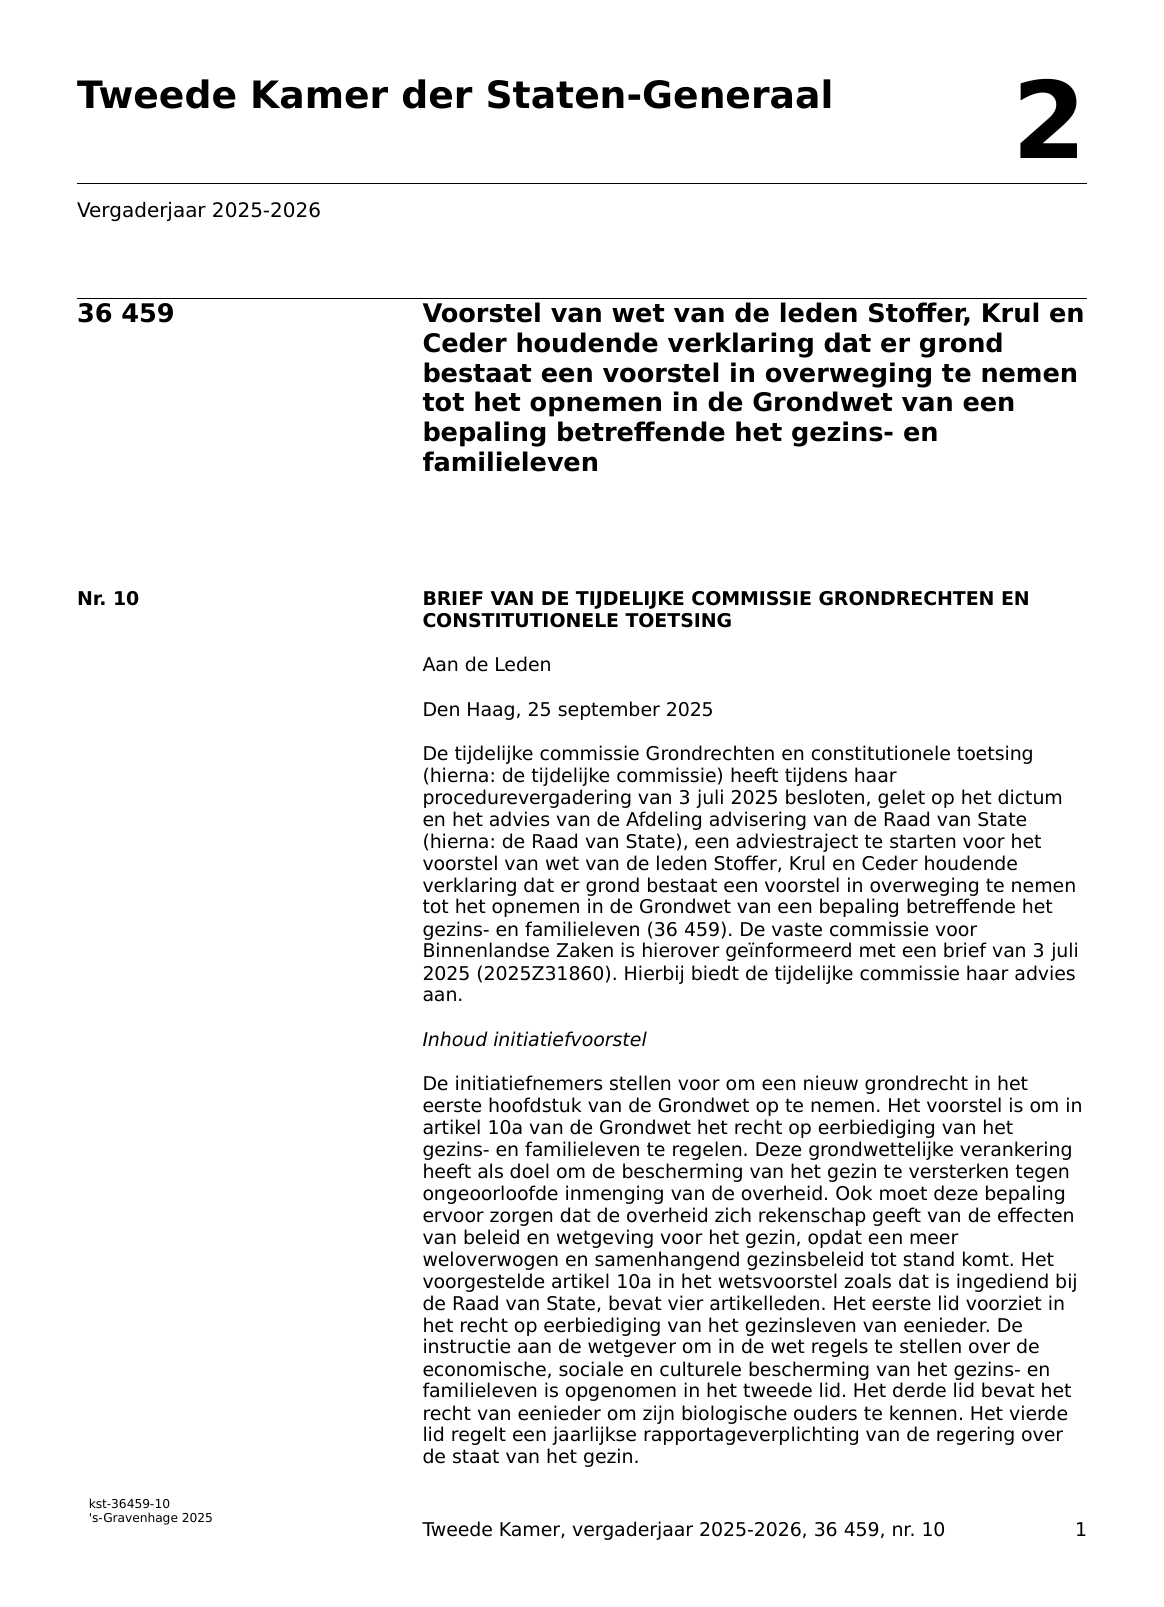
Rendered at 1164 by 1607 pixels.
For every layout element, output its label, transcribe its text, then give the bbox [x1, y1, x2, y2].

text Den Haag, 25 september 2025 [422, 698, 1087, 720]
table_header Tweede Kamer der Staten-Generaal [77, 59, 886, 183]
subtitle 36 459 Voorstel van wet van de leden Stoffer, Krul en Ceder houdende verklaring dat er grond bestaat een voorstel in overweging te nemen tot het opnemen in de Grondwet van een bepaling betreffende het gezins- en familieleven [77, 299, 1087, 477]
text Aan de Leden [422, 654, 1087, 676]
text De initiatiefnemers stellen voor om een nieuw grondrecht in het eerste hoofdstuk van de Grondwet op te nemen. Het voorstel is om in artikel 10a van de Grondwet het recht op eerbiediging van het gezins- en familieleven te regelen. Deze grondwettelijke verankering heeft als doel om de bescherming van het gezin te versterken tegen ongeoorloofde inmenging van de overheid. Ook moet deze bepaling ervoor zorgen dat de overheid zich rekenschap geeft van de effecten van beleid en wetgeving voor het gezin, opdat een meer weloverwogen en samenhangend gezinsbeleid tot stand komt. Het voorgestelde artikel 10a in het wetsvoorstel zoals dat is ingediend bij de Raad van State, bevat vier artikelleden. Het eerste lid voorziet in het recht op eerbiediging van het gezinsleven van eenieder. De instructie aan de wetgever om in de wet regels te stellen over de economische, sociale en culturele bescherming van het gezins- en familieleven is opgenomen in het tweede lid. Het derde lid bevat het recht van eenieder om zijn biologische ouders te kennen. Het vierde lid regelt een jaarlijkse rapportageverplichting van de regering over de staat van het gezin. [422, 1073, 1087, 1468]
text 's-Gravenhage 2025 [88, 1511, 323, 1525]
subtitle Nr. 10 BRIEF VAN DE TIJDELIJKE COMMISSIE GRONDRECHTEN EN CONSTITUTIONELE TOETSING [77, 588, 1087, 632]
subtitle Inhoud initiatiefvoorstel [422, 1028, 1087, 1051]
text kst-36459-10 [88, 1497, 323, 1511]
table_cell Vergaderjaar 2025-2026 [77, 184, 1087, 298]
text De tijdelijke commissie Grondrechten en constitutionele toetsing (hierna: de tijdelijke commissie) heeft tijdens haar procedurevergadering van 3 juli 2025 besloten, gelet op het dictum en het advies van de Afdeling advisering van de Raad van State (hierna: de Raad van State), een adviestraject te starten voor het voorstel van wet van de leden Stoffer, Krul en Ceder houdende verklaring dat er grond bestaat een voorstel in overweging te nemen tot het opnemen in de Grondwet van een bepaling betreffende het gezins- en familieleven (36 459). De vaste commissie voor Binnenlandse Zaken is hierover geïnformeerd met een brief van 3 juli 2025 (2025Z31860). Hierbij biedt de tijdelijke commissie haar advies aan. [422, 743, 1087, 1006]
table_header 2 [886, 59, 1087, 183]
